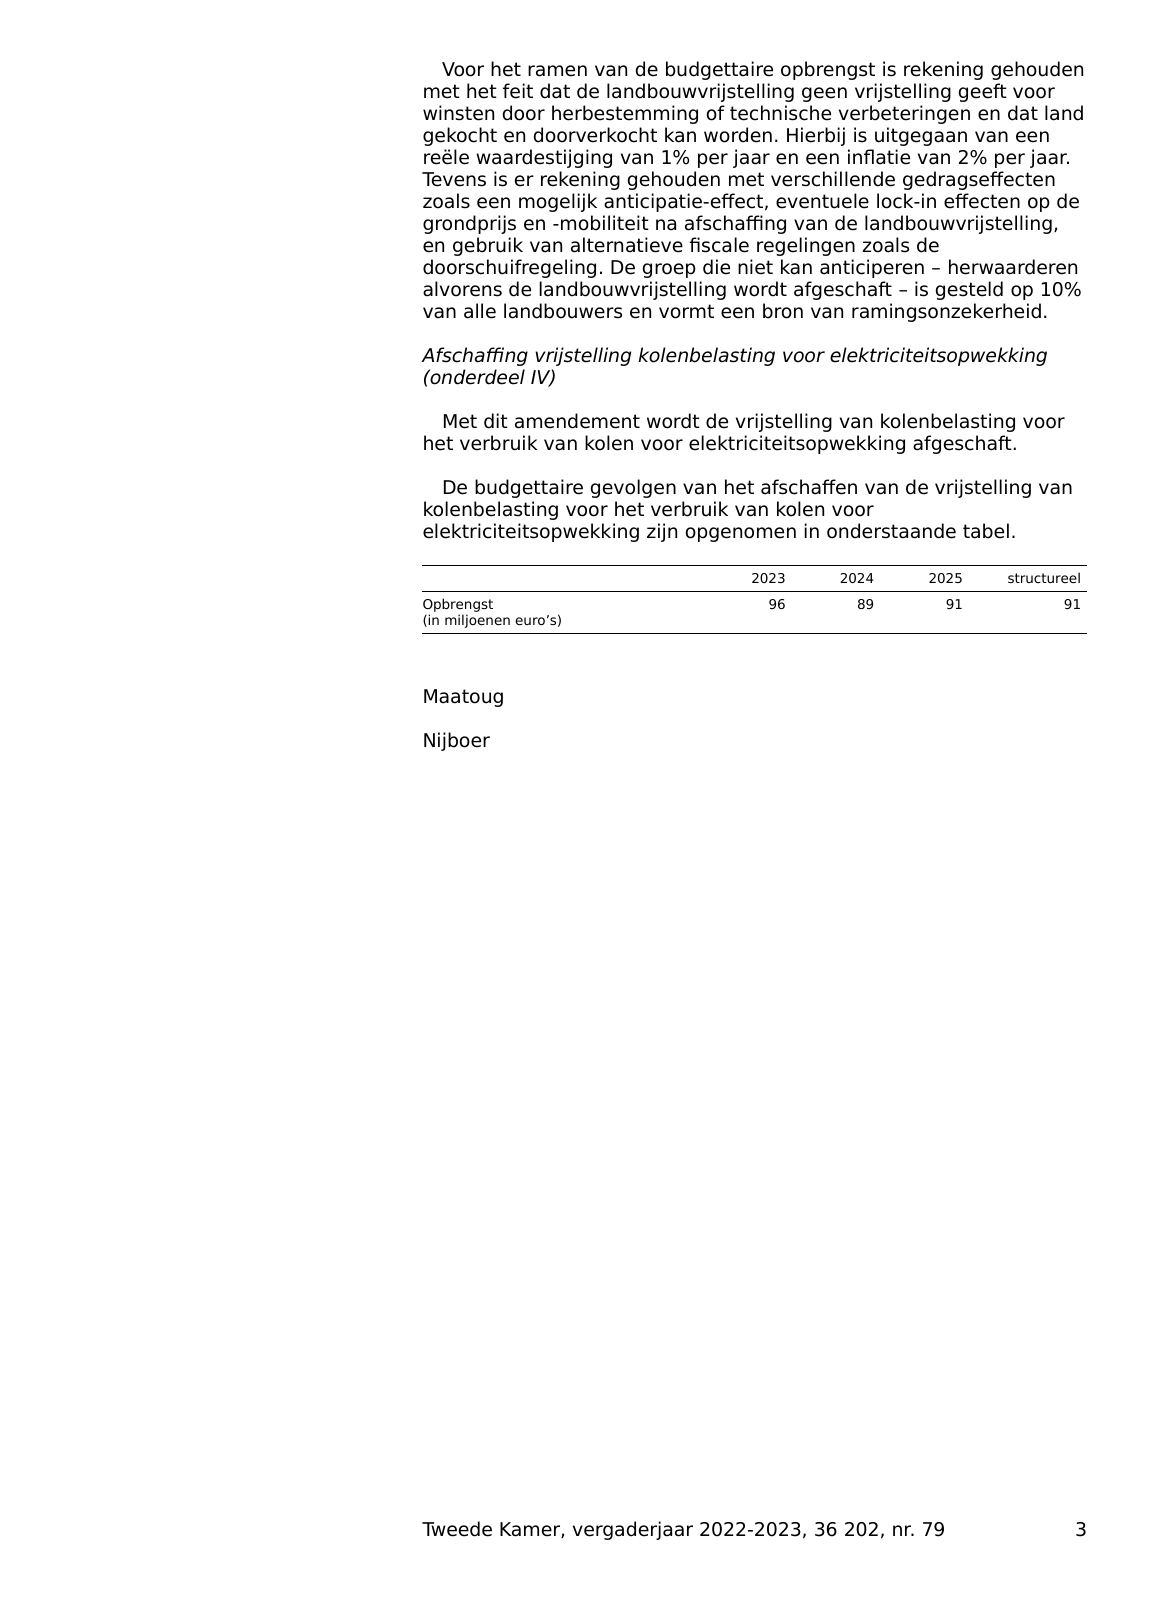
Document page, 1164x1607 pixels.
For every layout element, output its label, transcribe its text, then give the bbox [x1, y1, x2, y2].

table_cell Opbrengst [422, 592, 703, 613]
subtitle Afschaffing vrijstelling kolenbelasting voor elektriciteitsopwekking (onderdeel IV) [422, 345, 1087, 389]
table_header [422, 566, 703, 591]
table_cell [791, 613, 880, 633]
table_cell 91 [880, 592, 968, 613]
table_header 2023 [703, 566, 791, 591]
table_cell [703, 613, 791, 633]
table_cell 91 [969, 592, 1087, 613]
table_cell [969, 613, 1087, 633]
table_header 2024 [791, 566, 880, 591]
text De budgettaire gevolgen van het afschaffen van de vrijstelling van kolenbelasting voor het verbruik van kolen voor elektriciteitsopwekking zijn opgenomen in onderstaande tabel. [422, 477, 1087, 543]
table_header structureel [969, 566, 1087, 591]
text Maatoug Nijboer [422, 664, 1087, 752]
text Met dit amendement wordt de vrijstelling van kolenbelasting voor het verbruik van kolen voor elektriciteitsopwekking afgeschaft. [422, 411, 1087, 455]
table_cell 96 [703, 592, 791, 613]
text Voor het ramen van de budgettaire opbrengst is rekening gehouden met het feit dat de landbouwvrijstelling geen vrijstelling geeft voor winsten door herbestemming of technische verbeteringen en dat land gekocht en doorverkocht kan worden. Hierbij is uitgegaan van een reële waardestijging van 1% per jaar en een inflatie van 2% per jaar. Tevens is er rekening gehouden met verschillende gedragseffecten zoals een mogelijk anticipatie-effect, eventuele lock-in effecten op de grondprijs en -mobiliteit na afschaffing van de landbouwvrijstelling, en gebruik van alternatieve fiscale regelingen zoals de doorschuifregeling. De groep die niet kan anticiperen – herwaarderen alvorens de landbouwvrijstelling wordt afgeschaft – is gesteld op 10% van alle landbouwers en vormt een bron van ramingsonzekerheid. [422, 59, 1087, 323]
table_cell (in miljoenen euro’s) [422, 613, 703, 633]
table_cell [880, 613, 968, 633]
table_cell 89 [791, 592, 880, 613]
table_header 2025 [880, 566, 968, 591]
